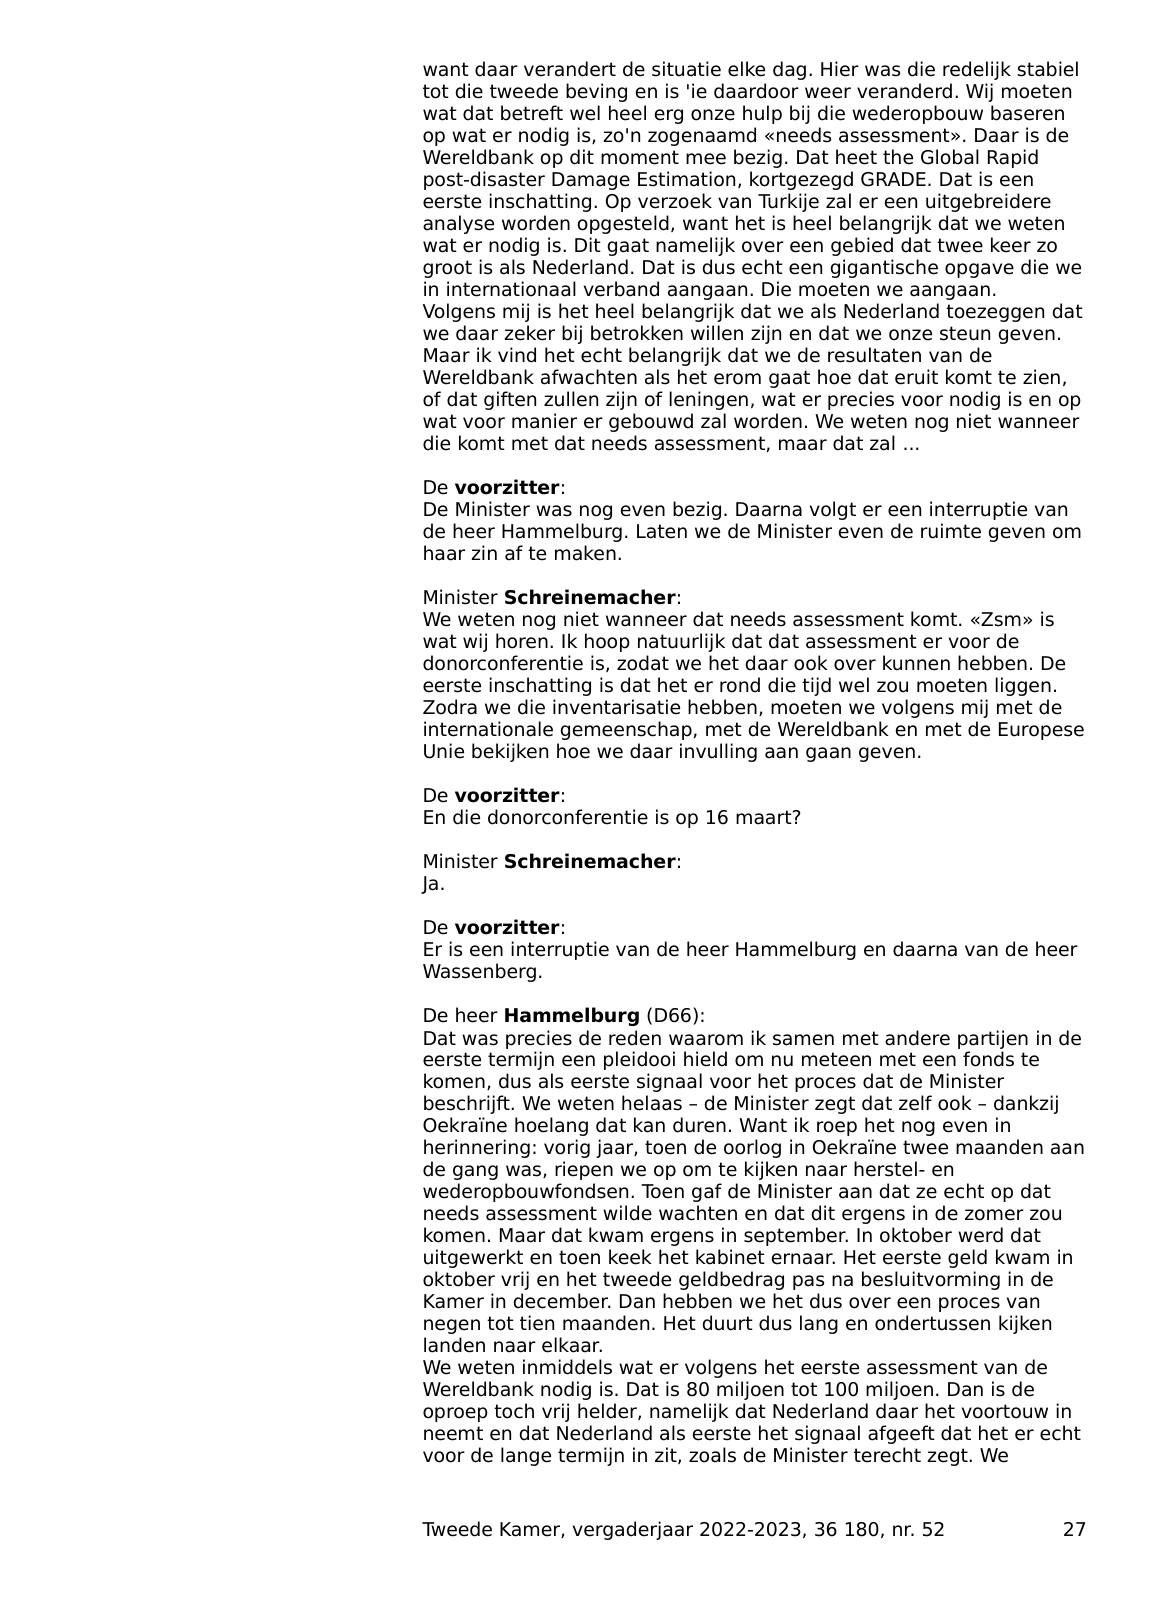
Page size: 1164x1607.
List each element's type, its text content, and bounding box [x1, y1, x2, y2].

text Ja. [422, 873, 1087, 895]
text De voorzitter: [422, 477, 1087, 499]
text Dat was precies de reden waarom ik samen met andere partijen in de eerste termijn een pleidooi hield om nu meteen met een fonds te komen, dus als eerste signaal voor het proces dat de Minister beschrijft. We weten helaas – de Minister zegt dat zelf ook – dankzij Oekraïne hoelang dat kan duren. Want ik roep het nog even in herinnering: vorig jaar, toen de oorlog in Oekraïne twee maanden aan de gang was, riepen we op om te kijken naar herstel- en wederopbouwfondsen. Toen gaf de Minister aan dat ze echt op dat needs assessment wilde wachten en dat dit ergens in de zomer zou komen. Maar dat kwam ergens in september. In oktober werd dat uitgewerkt en toen keek het kabinet ernaar. Het eerste geld kwam in oktober vrij en het tweede geldbedrag pas na besluitvorming in de Kamer in december. Dan hebben we het dus over een proces van negen tot tien maanden. Het duurt dus lang en ondertussen kijken landen naar elkaar. [422, 1027, 1087, 1357]
text De heer Hammelburg (D66): [422, 1005, 1087, 1027]
text Er is een interruptie van de heer Hammelburg en daarna van de heer Wassenberg. [422, 939, 1087, 983]
text Minister Schreinemacher: [422, 587, 1087, 609]
text En die donorconferentie is op 16 maart? [422, 807, 1087, 829]
text Volgens mij is het heel belangrijk dat we als Nederland toezeggen dat we daar zeker bij betrokken willen zijn en dat we onze steun geven. Maar ik vind het echt belangrijk dat we de resultaten van de Wereldbank afwachten als het erom gaat hoe dat eruit komt te zien, of dat giften zullen zijn of leningen, wat er precies voor nodig is en op wat voor manier er gebouwd zal worden. We weten nog niet wanneer die komt met dat needs assessment, maar dat zal ... [422, 301, 1087, 455]
text De voorzitter: [422, 785, 1087, 807]
text We weten inmiddels wat er volgens het eerste assessment van de Wereldbank nodig is. Dat is 80 miljoen tot 100 miljoen. Dan is de oproep toch vrij helder, namelijk dat Nederland daar het voortouw in neemt en dat Nederland als eerste het signaal afgeeft dat het er echt voor de lange termijn in zit, zoals de Minister terecht zegt. We [422, 1357, 1087, 1467]
text De Minister was nog even bezig. Daarna volgt er een interruptie van de heer Hammelburg. Laten we de Minister even de ruimte geven om haar zin af te maken. [422, 499, 1087, 565]
text We weten nog niet wanneer dat needs assessment komt. «Zsm» is wat wij horen. Ik hoop natuurlijk dat dat assessment er voor de donorconferentie is, zodat we het daar ook over kunnen hebben. De eerste inschatting is dat het er rond die tijd wel zou moeten liggen. Zodra we die inventarisatie hebben, moeten we volgens mij met de internationale gemeenschap, met de Wereldbank en met de Europese Unie bekijken hoe we daar invulling aan gaan geven. [422, 609, 1087, 763]
text want daar verandert de situatie elke dag. Hier was die redelijk stabiel tot die tweede beving en is 'ie daardoor weer veranderd. Wij moeten wat dat betreft wel heel erg onze hulp bij die wederopbouw baseren op wat er nodig is, zo'n zogenaamd «needs assessment». Daar is de Wereldbank op dit moment mee bezig. Dat heet the Global Rapid post-disaster Damage Estimation, kortgezegd GRADE. Dat is een eerste inschatting. Op verzoek van Turkije zal er een uitgebreidere analyse worden opgesteld, want het is heel belangrijk dat we weten wat er nodig is. Dit gaat namelijk over een gebied dat twee keer zo groot is als Nederland. Dat is dus echt een gigantische opgave die we in internationaal verband aangaan. Die moeten we aangaan. [422, 59, 1087, 301]
text Minister Schreinemacher: [422, 851, 1087, 873]
text De voorzitter: [422, 917, 1087, 939]
